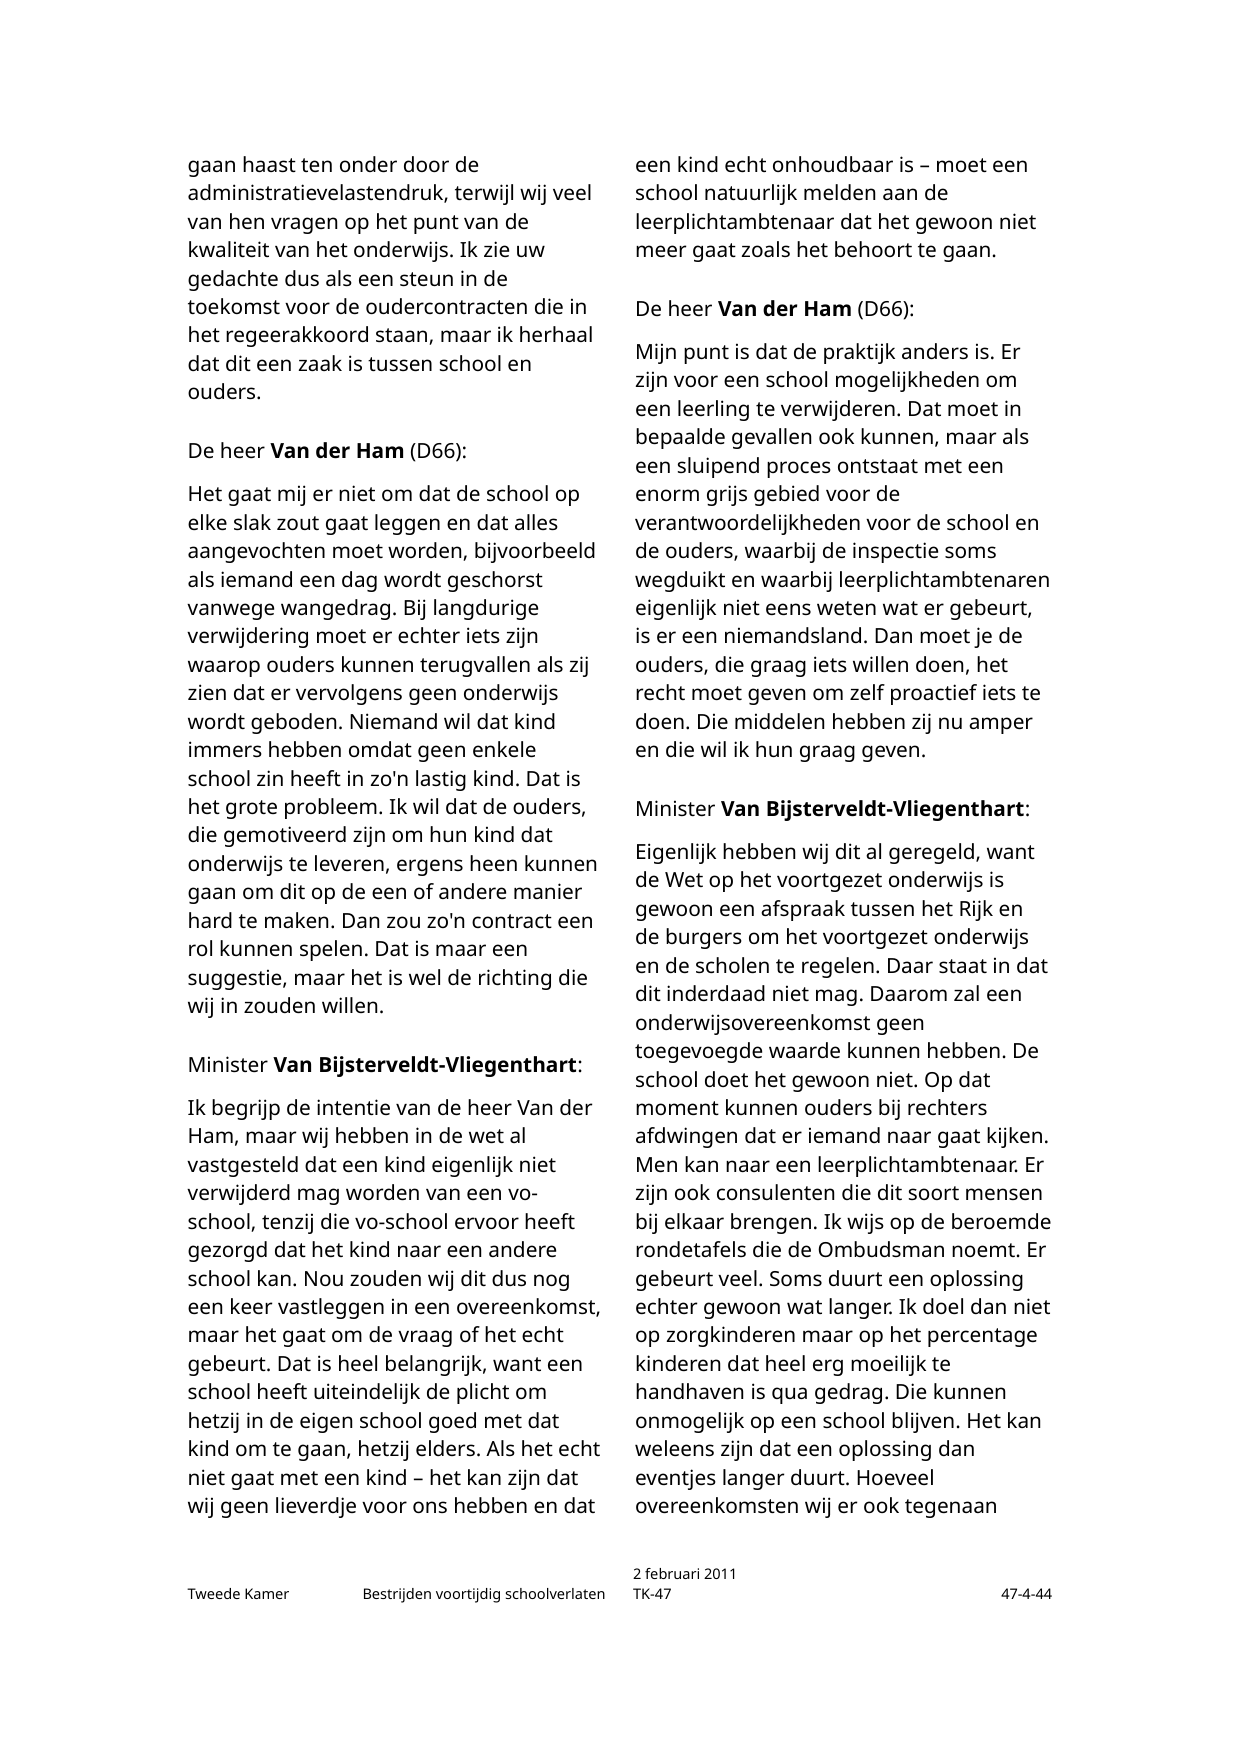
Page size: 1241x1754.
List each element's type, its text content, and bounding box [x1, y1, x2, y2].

text Het gaat mij er niet om dat de school op elke slak zout gaat leggen en dat alles aangevochten moet worden, bijvoorbeeld als iemand een dag wordt geschorst vanwege wangedrag. Bij langdurige verwijdering moet er echter iets zijn waarop ouders kunnen terugvallen als zij zien dat er vervolgens geen onderwijs wordt geboden. Niemand wil dat kind immers hebben omdat geen enkele school zin heeft in zo'n lastig kind. Dat is het grote probleem. Ik wil dat de ouders, die gemotiveerd zijn om hun kind dat onderwijs te leveren, ergens heen kunnen gaan om dit op de een of andere manier hard te maken. Dan zou zo'n contract een rol kunnen spelen. Dat is maar een suggestie, maar het is wel de richting die wij in zouden willen. [187, 479, 605, 1020]
text Eigenlijk hebben wij dit al geregeld, want de Wet op het voortgezet onderwijs is gewoon een afspraak tussen het Rijk en de burgers om het voortgezet onderwijs en de scholen te regelen. Daar staat in dat dit inderdaad niet mag. Daarom zal een onderwijsovereenkomst geen toegevoegde waarde kunnen hebben. De school doet het gewoon niet. Op dat moment kunnen ouders bij rechters afdwingen dat er iemand naar gaat kijken. Men kan naar een leerplichtambtenaar. Er zijn ook consulenten die dit soort mensen bij elkaar brengen. Ik wijs op de beroemde rondetafels die de Ombudsman noemt. Er gebeurt veel. Soms duurt een oplossing echter gewoon wat langer. Ik doel dan niet op zorgkinderen maar op het percentage kinderen dat heel erg moeilijk te handhaven is qua gedrag. Die kunnen onmogelijk op een school blijven. Het kan weleens zijn dat een oplossing dan eventjes langer duurt. Hoeveel overeenkomsten wij er ook tegenaan [635, 837, 1053, 1520]
text De heer Van der Ham (D66): [187, 436, 605, 464]
text Mijn punt is dat de praktijk anders is. Er zijn voor een school mogelijkheden om een leerling te verwijderen. Dat moet in bepaalde gevallen ook kunnen, maar als een sluipend proces ontstaat met een enorm grijs gebied voor de verantwoordelijkheden voor de school en de ouders, waarbij de inspectie soms wegduikt en waarbij leerplichtambtenaren eigenlijk niet eens weten wat er gebeurt, is er een niemandsland. Dan moet je de ouders, die graag iets willen doen, het recht moet geven om zelf proactief iets te doen. Die middelen hebben zij nu amper en die wil ik hun graag geven. [635, 337, 1053, 764]
text gaan haast ten onder door de administratievelastendruk, terwijl wij veel van hen vragen op het punt van de kwaliteit van het onderwijs. Ik zie uw gedachte dus als een steun in de toekomst voor de oudercontracten die in het regeerakkoord staan, maar ik herhaal dat dit een zaak is tussen school en ouders. [187, 150, 605, 406]
text Minister Van Bijsterveldt-Vliegenthart: [187, 1050, 605, 1078]
text Ik begrijp de intentie van de heer Van der Ham, maar wij hebben in de wet al vastgesteld dat een kind eigenlijk niet verwijderd mag worden van een vo-school, tenzij die vo-school ervoor heeft gezorgd dat het kind naar een andere school kan. Nou zouden wij dit dus nog een keer vastleggen in een overeenkomst, maar het gaat om de vraag of het echt gebeurt. Dat is heel belangrijk, want een school heeft uiteindelijk de plicht om hetzij in de eigen school goed met dat kind om te gaan, hetzij elders. Als het echt niet gaat met een kind – het kan zijn dat wij geen lieverdje voor ons hebben en dat [187, 1093, 605, 1520]
text Minister Van Bijsterveldt-Vliegenthart: [635, 794, 1053, 822]
text een kind echt onhoudbaar is – moet een school natuurlijk melden aan de leerplichtambtenaar dat het gewoon niet meer gaat zoals het behoort te gaan. [635, 150, 1053, 264]
text De heer Van der Ham (D66): [635, 294, 1053, 322]
